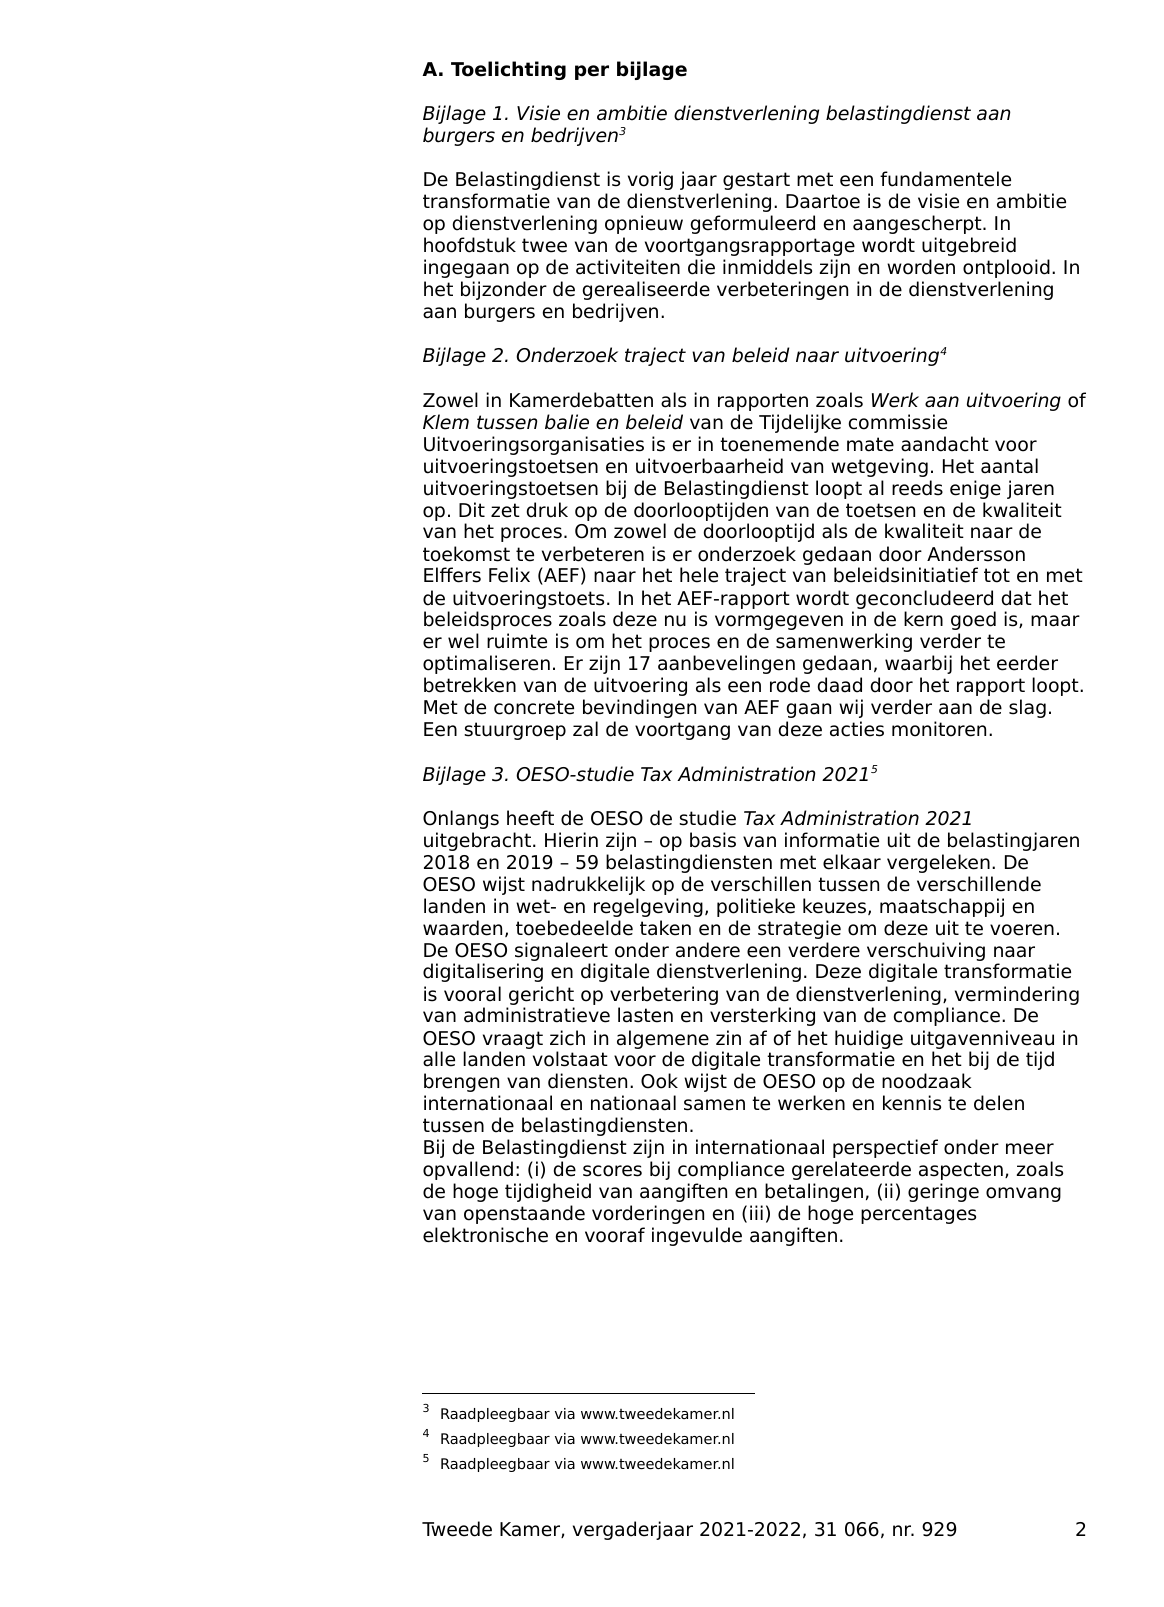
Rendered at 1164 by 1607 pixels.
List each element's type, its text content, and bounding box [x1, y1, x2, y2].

text Bij de Belastingdienst zijn in internationaal perspectief onder meer opvallend: (i) de scores bij compliance gerelateerde aspecten, zoals de hoge tijdigheid van aangiften en betalingen, (ii) geringe omvang van openstaande vorderingen en (iii) de hoge percentages elektronische en vooraf ingevulde aangiften. [422, 1137, 1087, 1247]
text Zowel in Kamerdebatten als in rapporten zoals Werk aan uitvoering of Klem tussen balie en beleid van de Tijdelijke commissie Uitvoeringsorganisaties is er in toenemende mate aandacht voor uitvoeringstoetsen en uitvoerbaarheid van wetgeving. Het aantal uitvoeringstoetsen bij de Belastingdienst loopt al reeds enige jaren op. Dit zet druk op de doorlooptijden van de toetsen en de kwaliteit van het proces. Om zowel de doorlooptijd als de kwaliteit naar de toekomst te verbeteren is er onderzoek gedaan door Andersson Elffers Felix (AEF) naar het hele traject van beleidsinitiatief tot en met de uitvoeringstoets. In het AEF-rapport wordt geconcludeerd dat het beleidsproces zoals deze nu is vormgegeven in de kern goed is, maar er wel ruimte is om het proces en de samenwerking verder te optimaliseren. Er zijn 17 aanbevelingen gedaan, waarbij het eerder betrekken van de uitvoering als een rode daad door het rapport loopt. Met de concrete bevindingen van AEF gaan wij verder aan de slag. Een stuurgroep zal de voortgang van deze acties monitoren. [422, 389, 1087, 741]
subtitle A. Toelichting per bijlage [422, 59, 1087, 81]
text Onlangs heeft de OESO de studie Tax Administration 2021 uitgebracht. Hierin zijn – op basis van informatie uit de belastingjaren 2018 en 2019 – 59 belastingdiensten met elkaar vergeleken. De OESO wijst nadrukkelijk op de verschillen tussen de verschillende landen in wet- en regelgeving, politieke keuzes, maatschappij en waarden, toebedeelde taken en de strategie om deze uit te voeren. [422, 808, 1087, 939]
text De Belastingdienst is vorig jaar gestart met een fundamentele transformatie van de dienstverlening. Daartoe is de visie en ambitie op dienstverlening opnieuw geformuleerd en aangescherpt. In hoofdstuk twee van de voortgangsrapportage wordt uitgebreid ingegaan op de activiteiten die inmiddels zijn en worden ontplooid. In het bijzonder de gerealiseerde verbeteringen in de dienstverlening aan burgers en bedrijven. [422, 169, 1087, 323]
text Raadpleegbaar via www.tweedekamer.nl [422, 1402, 1087, 1424]
subtitle Bijlage 1. Visie en ambitie dienstverlening belastingdienst aan burgers en bedrijven [422, 103, 1087, 147]
text De OESO signaleert onder andere een verdere verschuiving naar digitalisering en digitale dienstverlening. Deze digitale transformatie is vooral gericht op verbetering van de dienstverlening, vermindering van administratieve lasten en versterking van de compliance. De OESO vraagt zich in algemene zin af of het huidige uitgavenniveau in alle landen volstaat voor de digitale transformatie en het bij de tijd brengen van diensten. Ook wijst de OESO op de noodzaak internationaal en nationaal samen te werken en kennis te delen tussen de belastingdiensten. [422, 939, 1087, 1137]
text Raadpleegbaar via www.tweedekamer.nl [422, 1452, 1087, 1474]
text Raadpleegbaar via www.tweedekamer.nl [422, 1427, 1087, 1449]
subtitle Bijlage 2. Onderzoek traject van beleid naar uitvoering [422, 345, 1087, 367]
subtitle Bijlage 3. OESO-studie Tax Administration 2021 [422, 763, 1087, 785]
